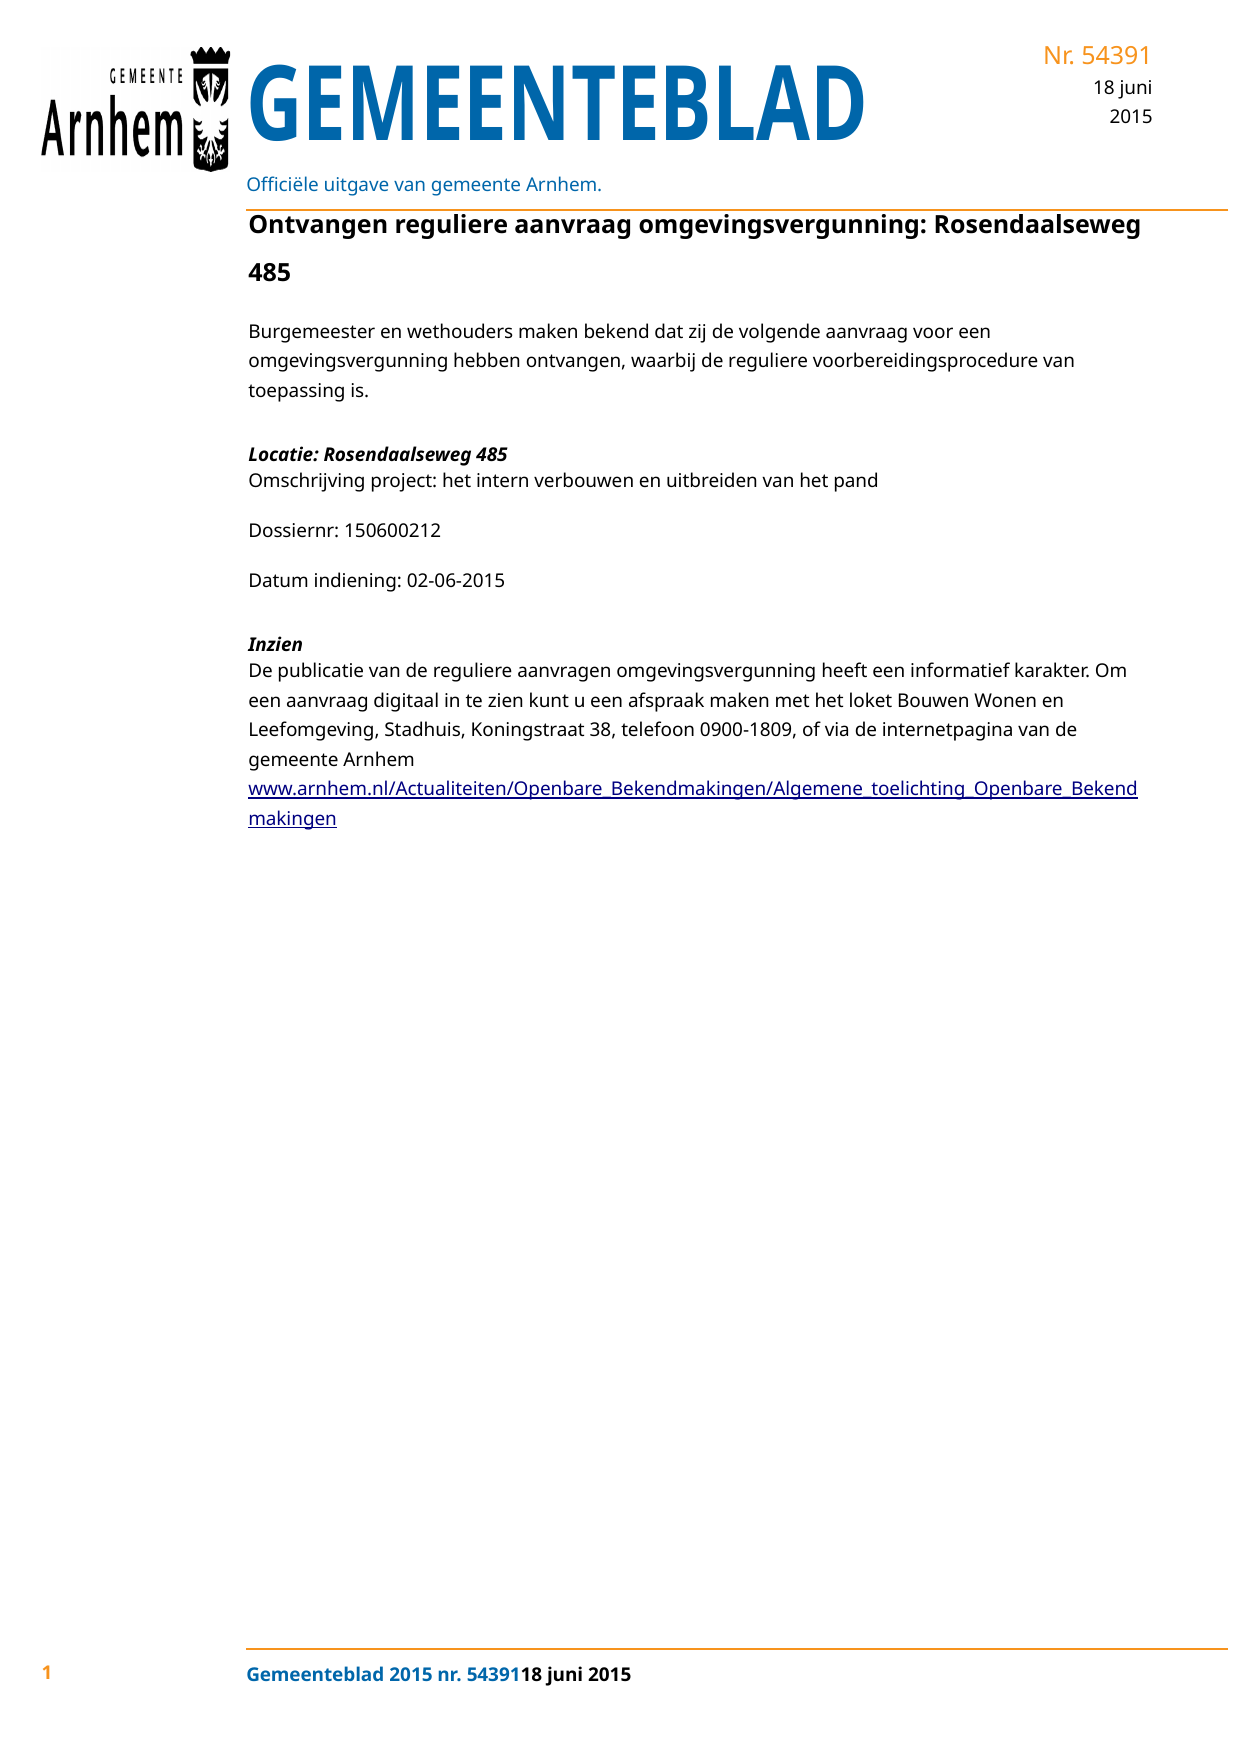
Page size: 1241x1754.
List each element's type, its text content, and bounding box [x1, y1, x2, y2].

text Dossiernr: 150600212 [248, 517, 1152, 543]
text Ontvangen reguliere aanvraag omgevingsvergunning: Rosendaalseweg 485 [248, 211, 1152, 288]
text De publicatie van de reguliere aanvragen omgevingsvergunning heeft een informatief karakter. Om een aanvraag digitaal in te zien kunt u een afspraak maken met het loket Bouwen Wonen en Leefomgeving, Stadhuis, Koningstraat 38, telefoon 0900-1809, of via de internetpagina van de gemeente Arnhem www.arnhem.nl/Actualiteiten/Openbare_Bekendmakingen/Algemene_toelichting_Openbare_Bekendmakingen [248, 657, 1152, 831]
text Inzien [248, 632, 1152, 657]
text Locatie: Rosendaalseweg 485 [248, 441, 1152, 467]
picture [41, 47, 231, 172]
text Omschrijving project: het intern verbouwen en uitbreiden van het pand [248, 467, 1152, 492]
text Burgemeester en wethouders maken bekend dat zij de volgende aanvraag voor een omgevingsvergunning hebben ontvangen, waarbij de reguliere voorbereidingsprocedure van toepassing is. [248, 318, 1152, 403]
text Datum indiening: 02-06-2015 [248, 568, 1152, 593]
